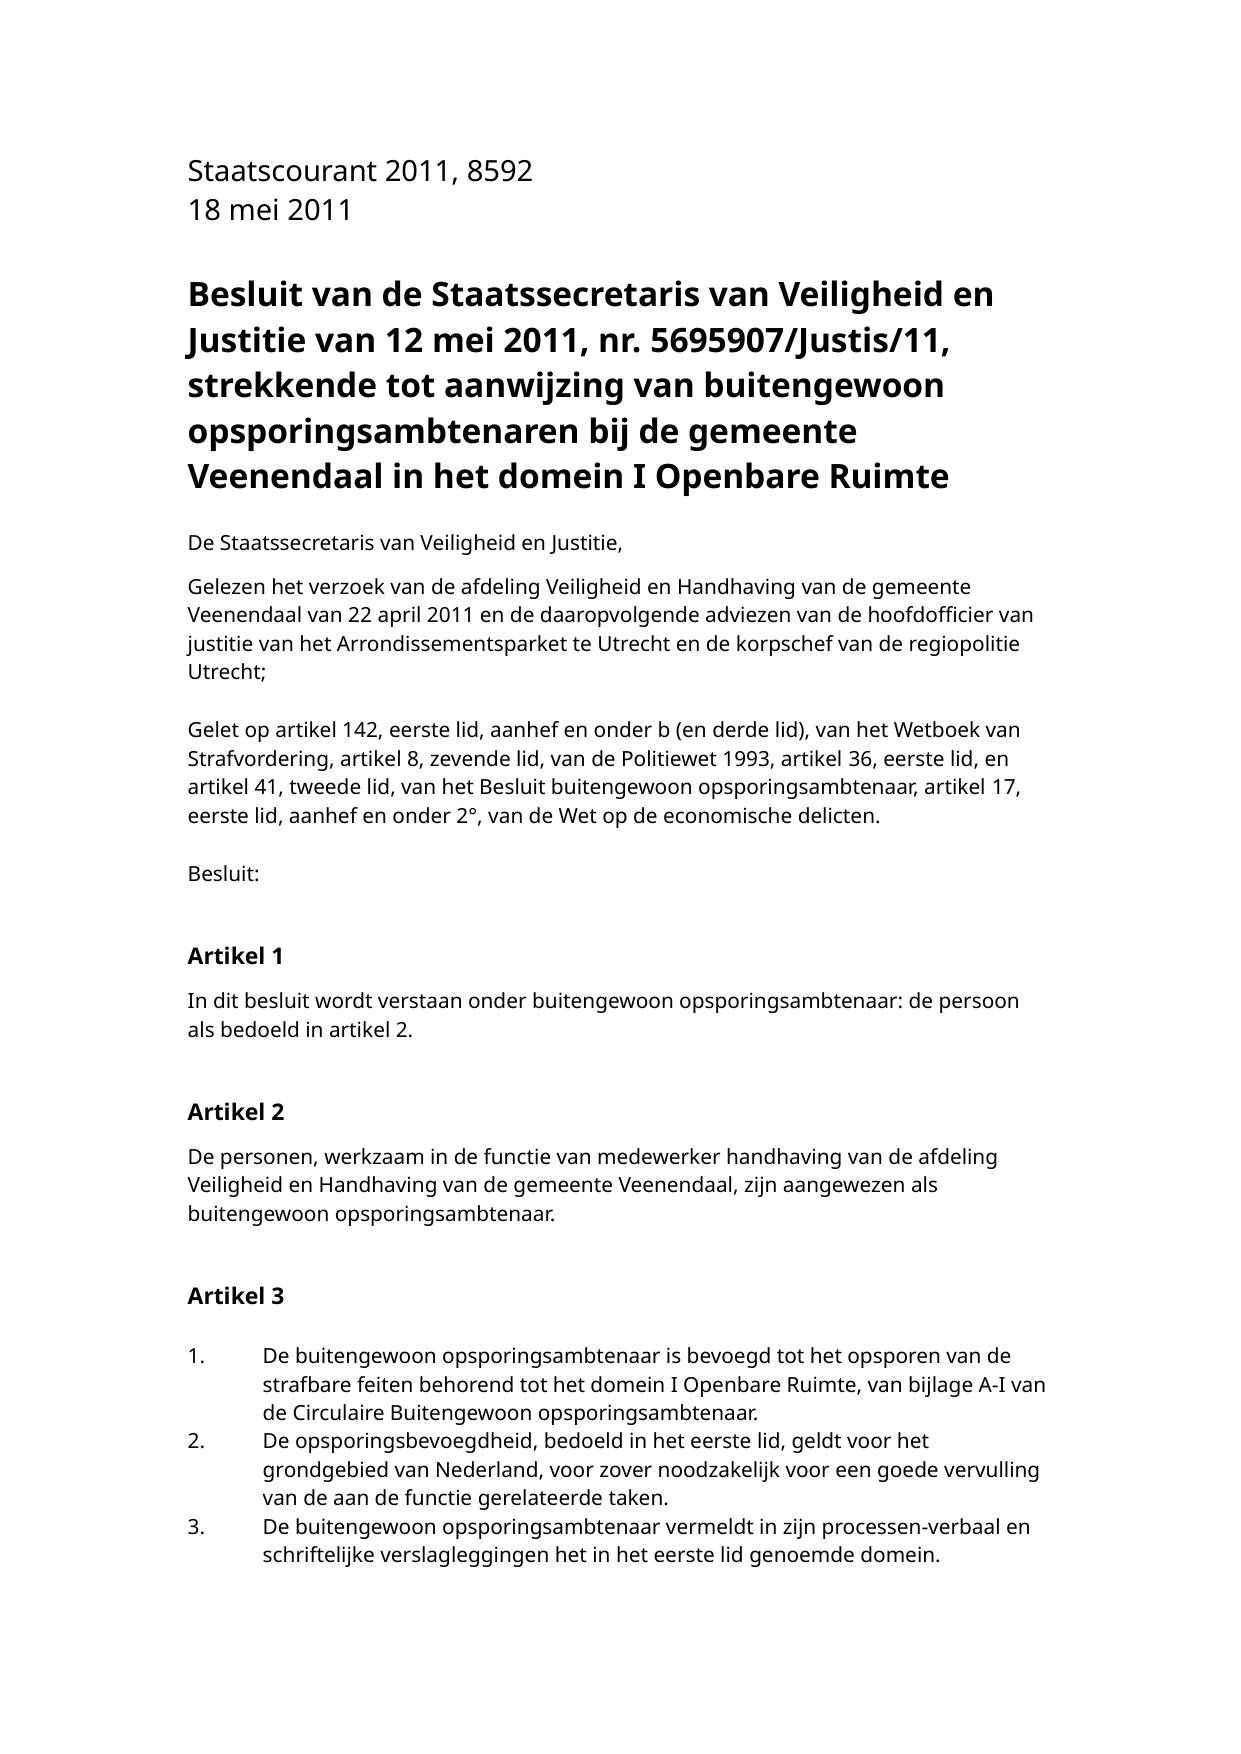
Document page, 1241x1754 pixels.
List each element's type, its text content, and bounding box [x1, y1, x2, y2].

text De Staatssecretaris van Veiligheid en Justitie, [187, 528, 1053, 557]
text Gelezen het verzoek van de afdeling Veiligheid en Handhaving van de gemeente Veenendaal van 22 april 2011 en de daaropvolgende adviezen van de hoofdofficier van justitie van het Arrondissementsparket te Utrecht en de korpschef van de regiopolitie Utrecht; [187, 572, 1053, 686]
subtitle Artikel 2 [187, 1096, 1053, 1127]
list De buitengewoon opsporingsambtenaar vermeldt in zijn processen-verbaal en schriftelijke verslagleggingen het in het eerste lid genoemde domein. [187, 1512, 1053, 1569]
list De opsporingsbevoegdheid, bedoeld in het eerste lid, geldt voor het grondgebied van Nederland, voor zover noodzakelijk voor een goede vervulling van de aan de functie gerelateerde taken. [187, 1427, 1053, 1512]
text Gelet op artikel 142, eerste lid, aanhef en onder b (en derde lid), van het Wetboek van Strafvordering, artikel 8, zevende lid, van de Politiewet 1993, artikel 36, eerste lid, en artikel 41, tweede lid, van het Besluit buitengewoon opsporingsambtenaar, artikel 17, eerste lid, aanhef en onder 2°, van de Wet op de economische delicten. [187, 716, 1053, 829]
text De personen, werkzaam in de functie van medewerker handhaving van de afdeling Veiligheid en Handhaving van de gemeente Veenendaal, zijn aangewezen als buitengewoon opsporingsambtenaar. [187, 1142, 1053, 1227]
text In dit besluit wordt verstaan onder buitengewoon opsporingsambtenaar: de persoon als bedoeld in artikel 2. [187, 987, 1053, 1043]
subtitle Artikel 1 [187, 940, 1053, 972]
text Staatscourant 2011, 8592 [187, 150, 1053, 190]
list De buitengewoon opsporingsambtenaar is bevoegd tot het opsporen van de strafbare feiten behorend tot het domein I Openbare Ruimte, van bijlage A-I van de Circulaire Buitengewoon opsporingsambtenaar. [187, 1341, 1053, 1427]
subtitle Artikel 3 [187, 1280, 1053, 1311]
subtitle Besluit van de Staatssecretaris van Veiligheid en Justitie van 12 mei 2011, nr. 5695907/Justis/11, strekkende tot aanwijzing van buitengewoon opsporingsambtenaren bij de gemeente Veenendaal in het domein I Openbare Ruimte [187, 271, 1053, 498]
text Besluit: [187, 859, 1053, 888]
text 18 mei 2011 [187, 190, 1053, 229]
